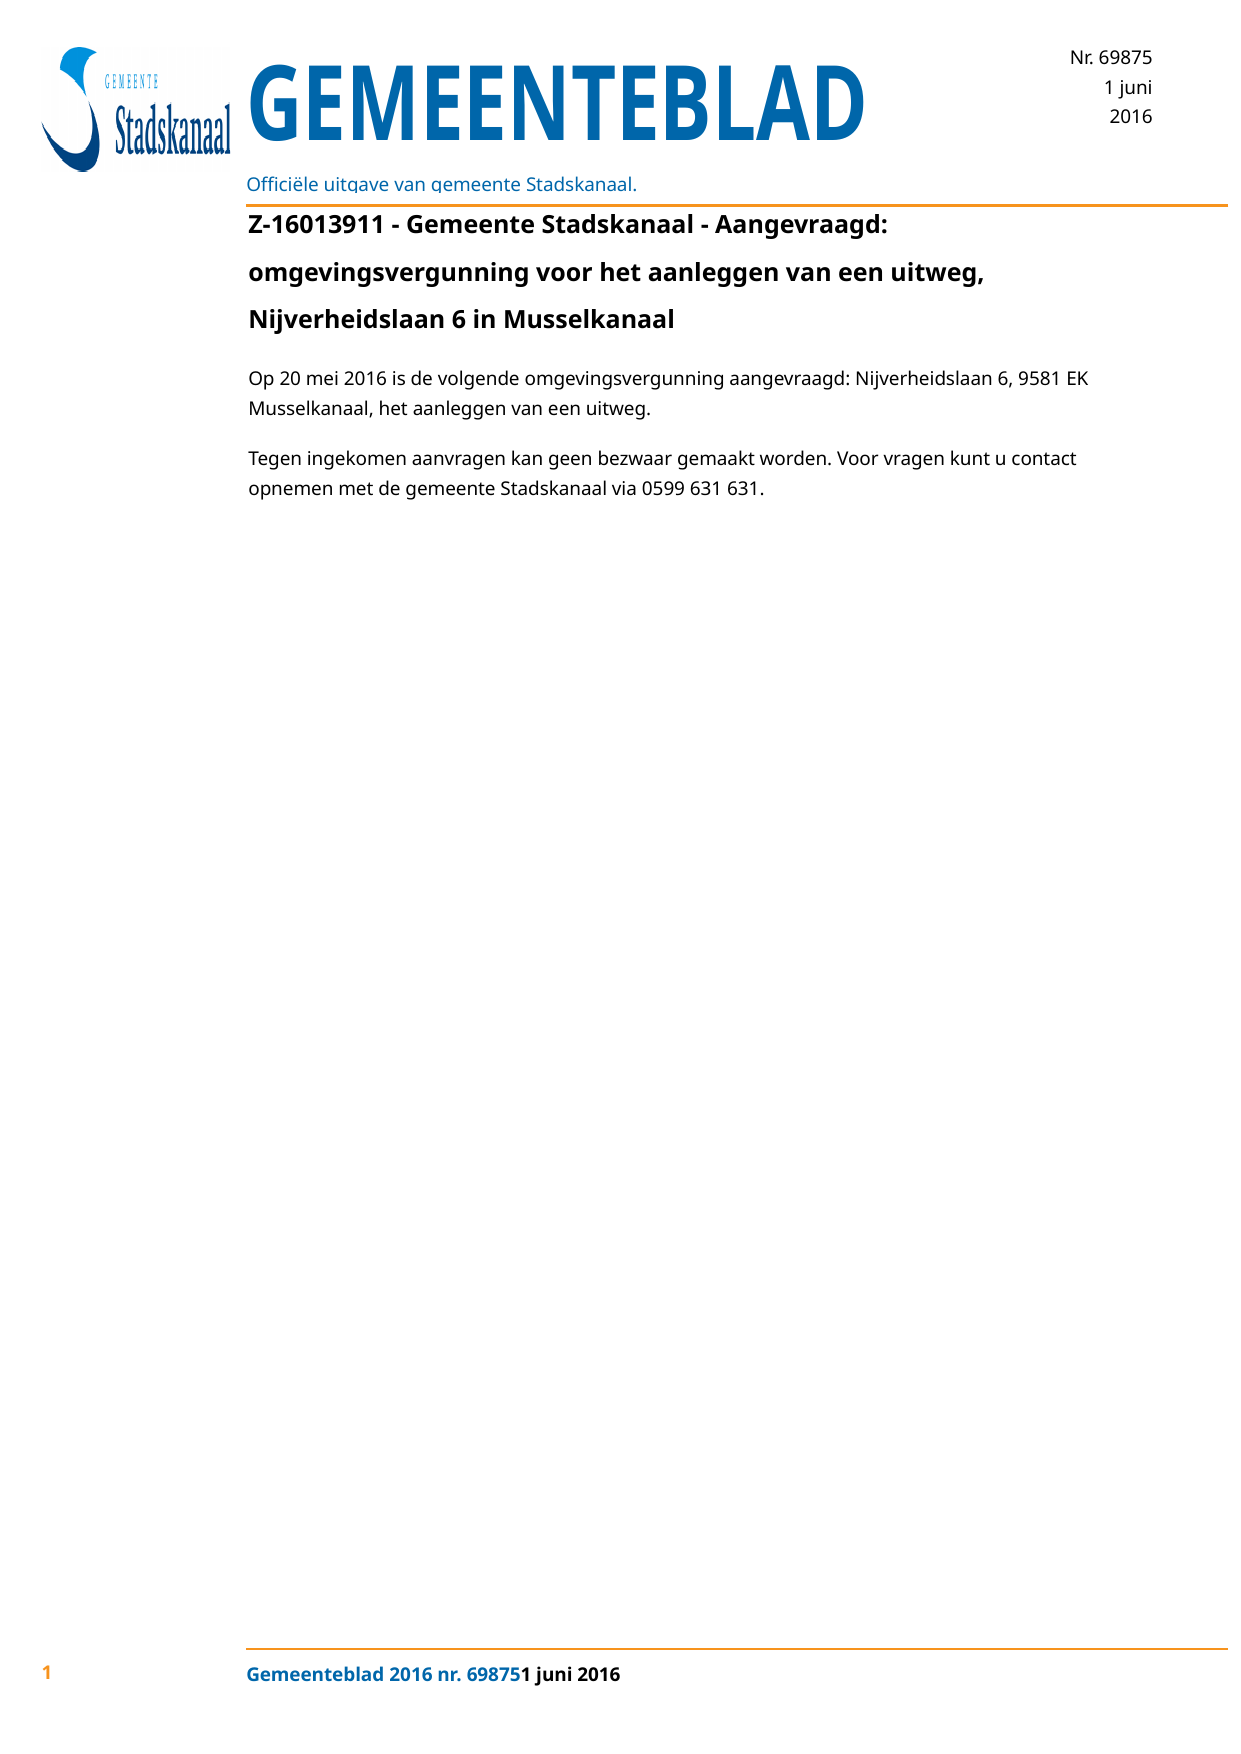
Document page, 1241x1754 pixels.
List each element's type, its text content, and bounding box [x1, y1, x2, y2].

text Tegen ingekomen aanvragen kan geen bezwaar gemaakt worden. Voor vragen kunt u contact opnemen met de gemeente Stadskanaal via 0599 631 631. [248, 446, 1152, 501]
text Op 20 mei 2016 is de volgende omgevingsvergunning aangevraagd: Nijverheidslaan 6, 9581 EK Musselkanaal, het aanleggen van een uitweg. [248, 366, 1152, 421]
text Z-16013911 - Gemeente Stadskanaal - Aangevraagd: omgevingsvergunning voor het aanleggen van een uitweg, Nijverheidslaan 6 in Musselkanaal [248, 207, 1152, 336]
picture [41, 47, 231, 172]
